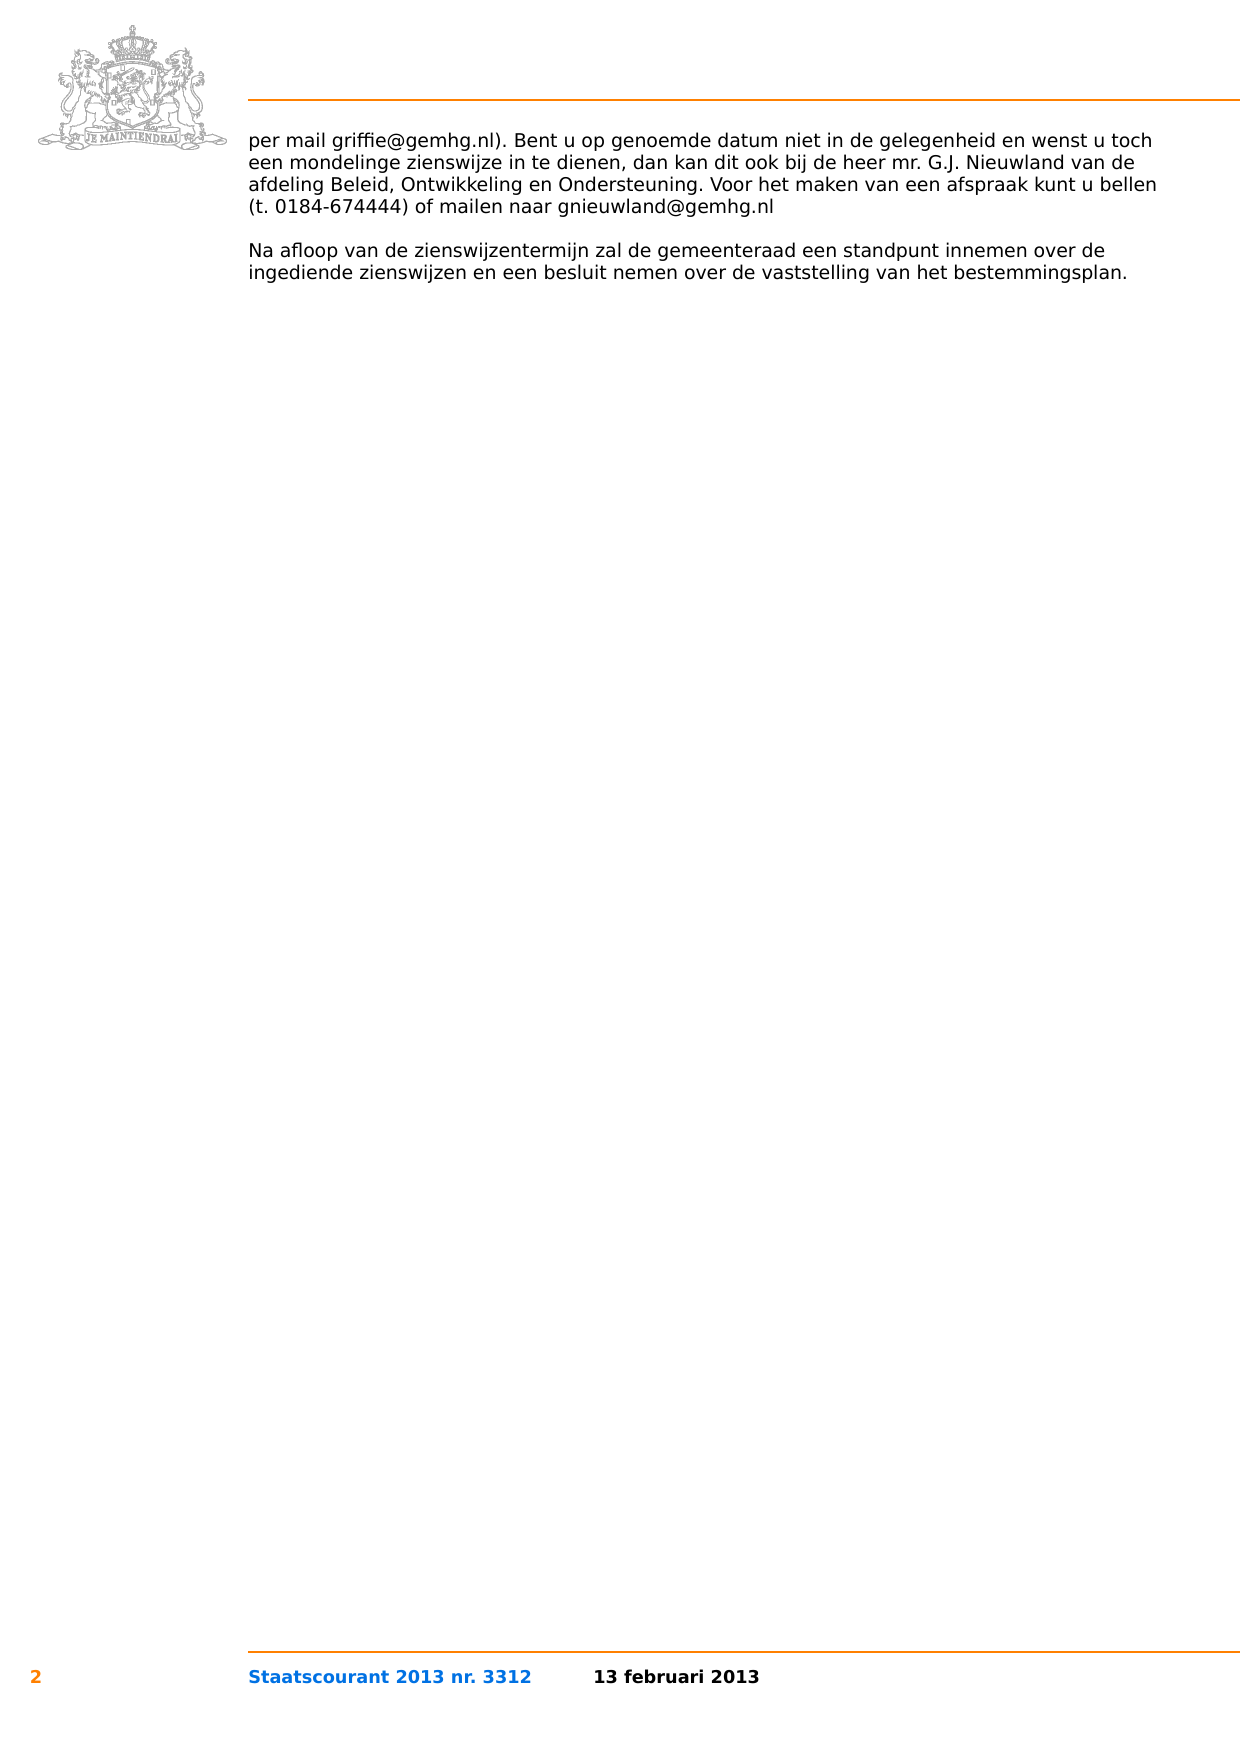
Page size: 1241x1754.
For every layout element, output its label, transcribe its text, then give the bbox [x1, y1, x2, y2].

picture [38, 25, 227, 150]
text per mail griffie@gemhg.nl). Bent u op genoemde datum niet in de gelegenheid en wenst u toch een mondelinge zienswijze in te dienen, dan kan dit ook bij de heer mr. G.J. Nieuwland van de afdeling Beleid, Ontwikkeling en Ondersteuning. Voor het maken van een afspraak kunt u bellen (t. 0184-674444) of mailen naar gnieuwland@gemhg.nl [248, 130, 1163, 218]
text Na afloop van de zienswijzentermijn zal de gemeenteraad een standpunt innemen over de ingediende zienswijzen en een besluit nemen over de vaststelling van het bestemmingsplan. [248, 240, 1163, 284]
